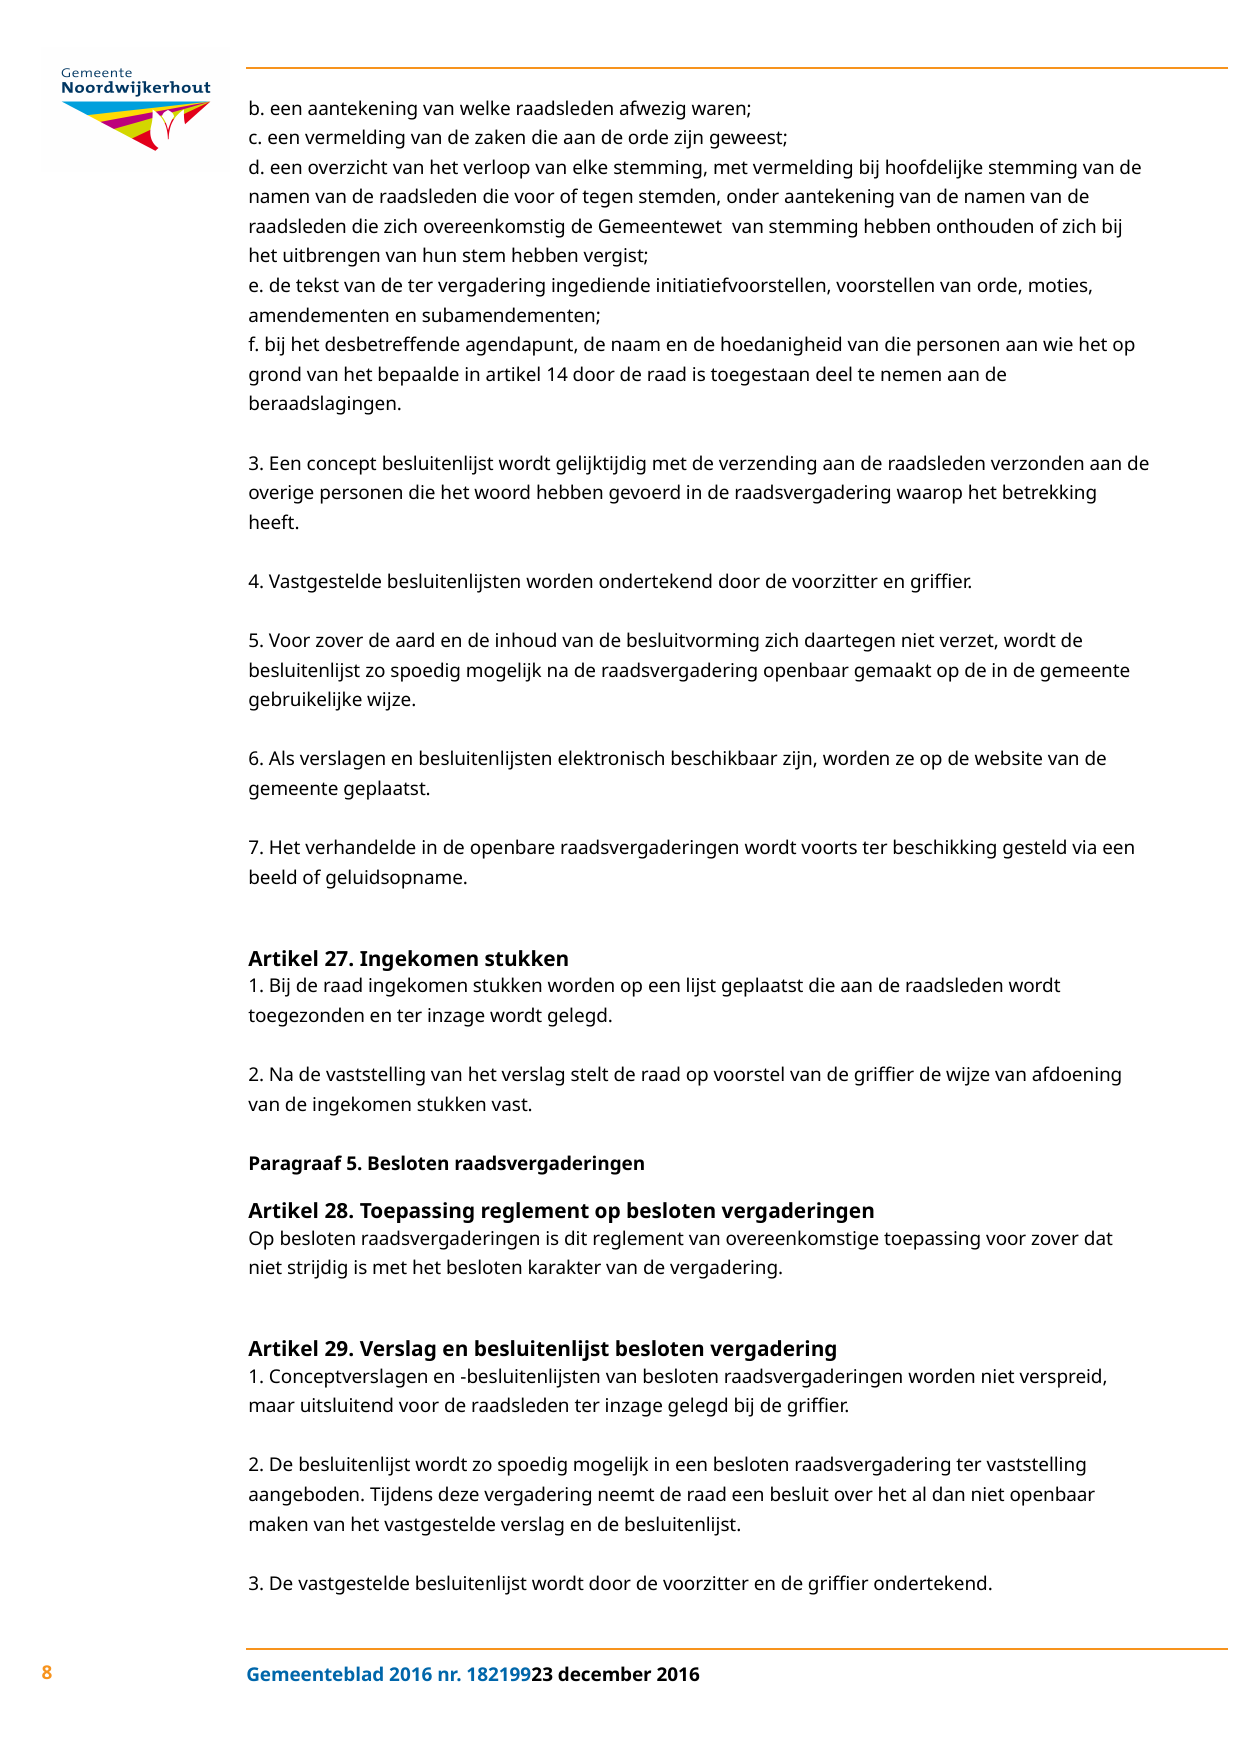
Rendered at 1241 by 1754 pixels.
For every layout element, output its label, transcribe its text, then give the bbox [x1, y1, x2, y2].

text 5. Voor zover de aard en de inhoud van de besluitvorming zich daartegen niet verzet, wordt de besluitenlijst zo spoedig mogelijk na de raadsvergadering openbaar gemaakt op de in de gemeente gebruikelijke wijze. [248, 627, 1152, 712]
text 7. Het verhandelde in de openbare raadsvergaderingen wordt voorts ter beschikking gesteld via een beeld of geluidsopname. [248, 834, 1152, 890]
text 1. Conceptverslagen en -besluitenlijsten van besloten raadsvergaderingen worden niet verspreid, maar uitsluitend voor de raadsleden ter inzage gelegd bij de griffier. [248, 1363, 1152, 1418]
text Paragraaf 5. Besloten raadsvergaderingen [248, 1150, 1152, 1176]
text 2. De besluitenlijst wordt zo spoedig mogelijk in een besloten raadsvergadering ter vaststelling aangeboden. Tijdens deze vergadering neemt de raad een besluit over het al dan niet openbaar maken van het vastgestelde verslag en de besluitenlijst. [248, 1452, 1152, 1537]
text c. een vermelding van de zaken die aan de orde zijn geweest; [248, 124, 1152, 150]
text f. bij het desbetreffende agendapunt, de naam en de hoedanigheid van die personen aan wie het op grond van het bepaalde in artikel 14 door de raad is toegestaan deel te nemen aan de beraadslagingen. [248, 331, 1152, 416]
text 1. Bij de raad ingekomen stukken worden op een lijst geplaatst die aan de raadsleden wordt toegezonden en ter inzage wordt gelegd. [248, 972, 1152, 1028]
text d. een overzicht van het verloop van elke stemming, met vermelding bij hoofdelijke stemming van de namen van de raadsleden die voor of tegen stemden, onder aantekening van de namen van de raadsleden die zich overeenkomstig de Gemeentewet van stemming hebben onthouden of zich bij het uitbrengen van hun stem hebben vergist; [248, 154, 1152, 268]
text e. de tekst van de ter vergadering ingediende initiatiefvoorstellen, voorstellen van orde, moties, amendementen en subamendementen; [248, 272, 1152, 328]
text Op besloten raadsvergaderingen is dit reglement van overeenkomstige toepassing voor zover dat niet strijdig is met het besloten karakter van de vergadering. [248, 1225, 1152, 1280]
text 2. Na de vaststelling van het verslag stelt de raad op voorstel van de griffier de wijze van afdoening van de ingekomen stukken vast. [248, 1061, 1152, 1116]
text Artikel 29. Verslag en besluitenlijst besloten vergadering [248, 1334, 1152, 1363]
text b. een aantekening van welke raadsleden afwezig waren; [248, 95, 1152, 121]
text Artikel 27. Ingekomen stukken [248, 944, 1152, 972]
text 4. Vastgestelde besluitenlijsten worden ondertekend door de voorzitter en griffier. [248, 568, 1152, 594]
text 3. De vastgestelde besluitenlijst wordt door de voorzitter en de griffier ondertekend. [248, 1570, 1152, 1596]
picture [41, 47, 231, 172]
text 3. Een concept besluitenlijst wordt gelijktijdig met de verzending aan de raadsleden verzonden aan de overige personen die het woord hebben gevoerd in de raadsvergadering waarop het betrekking heeft. [248, 450, 1152, 535]
text 6. Als verslagen en besluitenlijsten elektronisch beschikbaar zijn, worden ze op de website van de gemeente geplaatst. [248, 746, 1152, 801]
text Artikel 28. Toepassing reglement op besloten vergaderingen [248, 1196, 1152, 1225]
